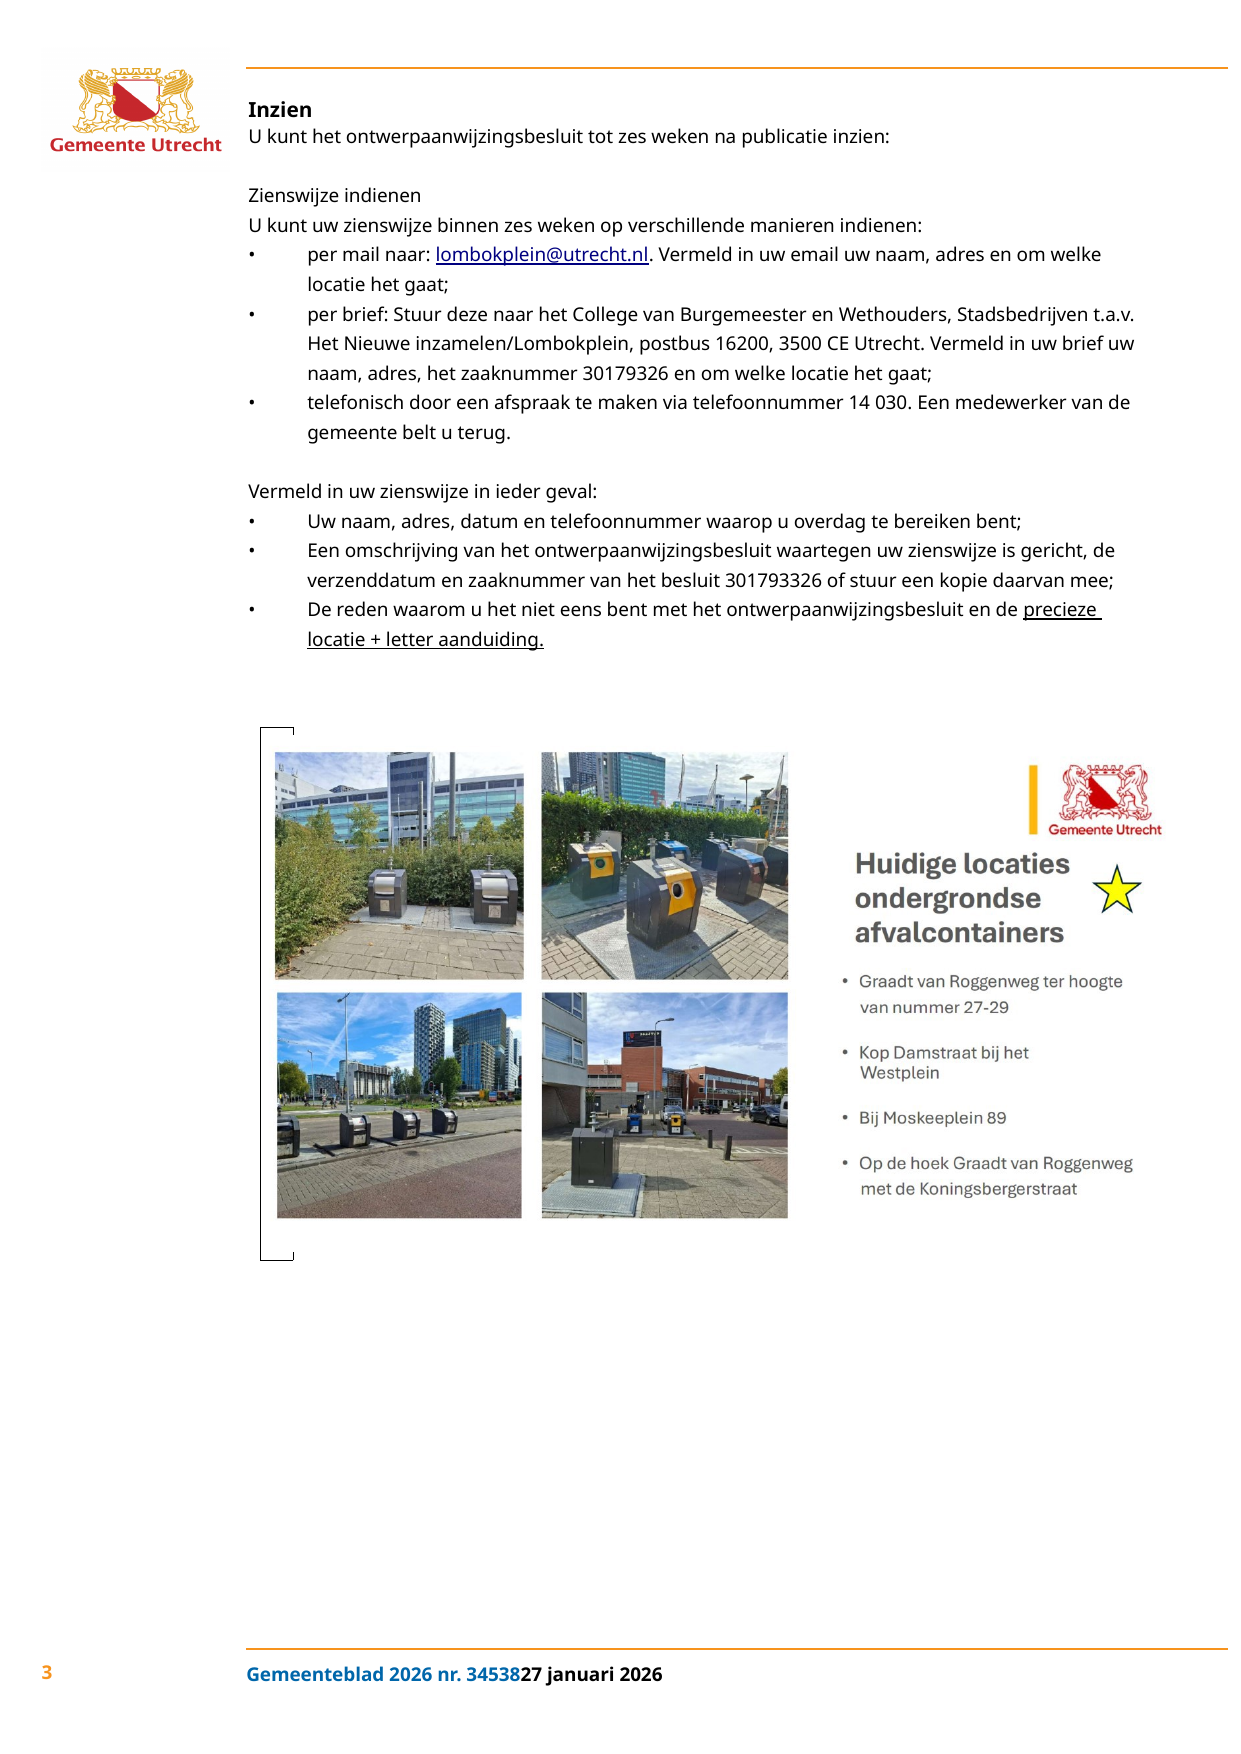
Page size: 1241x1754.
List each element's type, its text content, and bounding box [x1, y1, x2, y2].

picture [41, 47, 231, 172]
text Vermeld in uw zienswijze in ieder geval: [248, 478, 1152, 504]
picture [268, 735, 1173, 1252]
text Zienswijze indienen [248, 182, 1152, 208]
list telefonisch door een afspraak te maken via telefoonnummer 14 030. Een medewerker van de gemeente belt u terug. [248, 389, 1152, 445]
list Uw naam, adres, datum en telefoonnummer waarop u overdag te bereiken bent; [248, 508, 1152, 534]
text U kunt het ontwerpaanwijzingsbesluit tot zes weken na publicatie inzien: [248, 123, 1152, 149]
text U kunt uw zienswijze binnen zes weken op verschillende manieren indienen: [248, 212, 1152, 238]
text Inzien [248, 95, 1152, 123]
list per mail naar: lombokplein@utrecht.nl. Vermeld in uw email uw naam, adres en om welke locatie het gaat; [248, 242, 1152, 297]
list Een omschrijving van het ontwerpaanwijzingsbesluit waartegen uw zienswijze is gericht, de verzenddatum en zaaknummer van het besluit 301793326 of stuur een kopie daarvan mee; [248, 537, 1152, 593]
list De reden waarom u het niet eens bent met het ontwerpaanwijzingsbesluit en de precieze locatie + letter aanduiding. [248, 597, 1152, 652]
list per brief: Stuur deze naar het College van Burgemeester en Wethouders, Stadsbedrijven t.a.v. Het Nieuwe inzamelen/Lombokplein, postbus 16200, 3500 CE Utrecht. Vermeld in uw brief uw naam, adres, het zaaknummer 30179326 en om welke locatie het gaat; [248, 301, 1152, 386]
